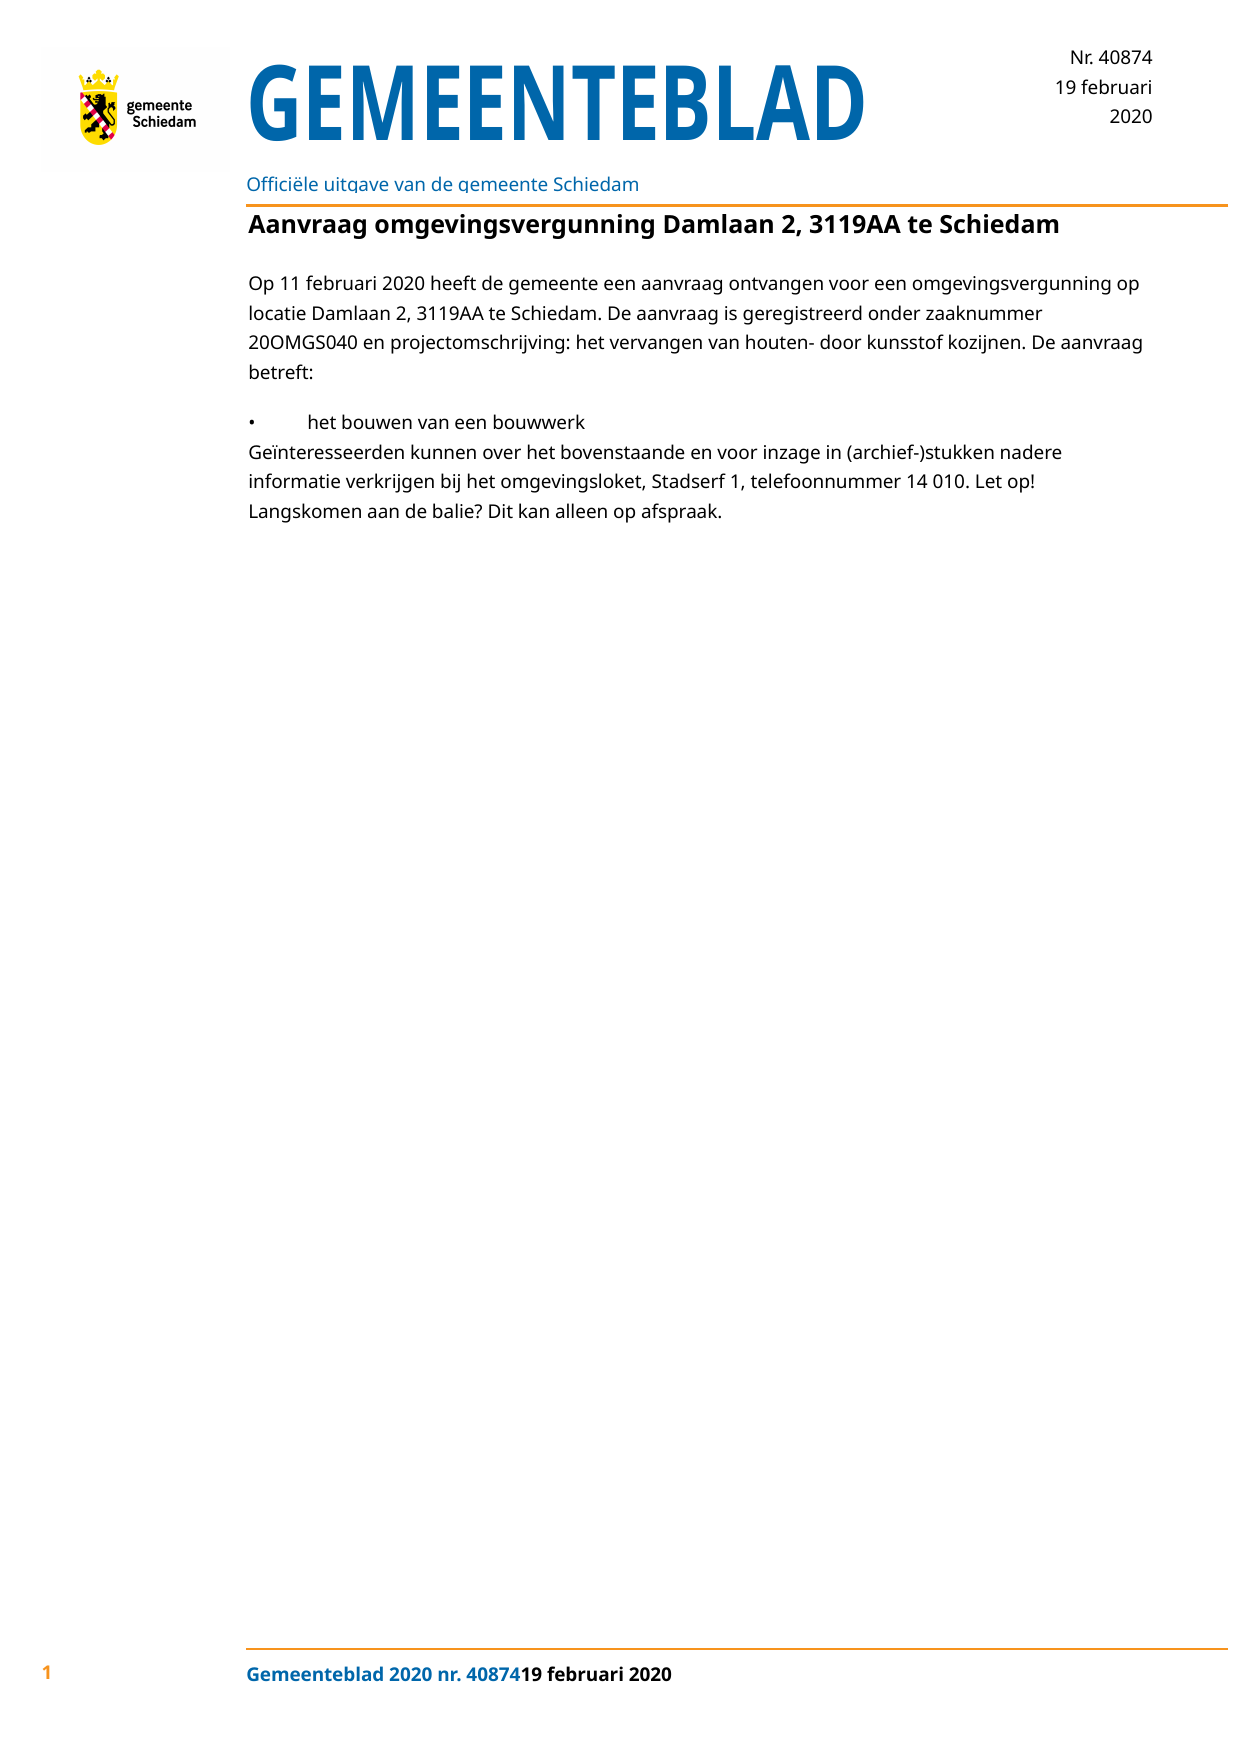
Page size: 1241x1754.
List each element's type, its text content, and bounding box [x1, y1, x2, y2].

picture [41, 47, 231, 172]
list het bouwen van een bouwwerk [248, 409, 1152, 435]
text Aanvraag omgevingsvergunning Damlaan 2, 3119AA te Schiedam [248, 207, 1152, 241]
text Op 11 februari 2020 heeft de gemeente een aanvraag ontvangen voor een omgevingsvergunning op locatie Damlaan 2, 3119AA te Schiedam. De aanvraag is geregistreerd onder zaaknummer 20OMGS040 en projectomschrijving: het vervangen van houten- door kunsstof kozijnen. De aanvraag betreft: [248, 270, 1152, 385]
text Geïnteresseerden kunnen over het bovenstaande en voor inzage in (archief-)stukken nadere informatie verkrijgen bij het omgevingsloket, Stadserf 1, telefoonnummer 14 010. Let op! Langskomen aan de balie? Dit kan alleen op afspraak. [248, 439, 1152, 524]
